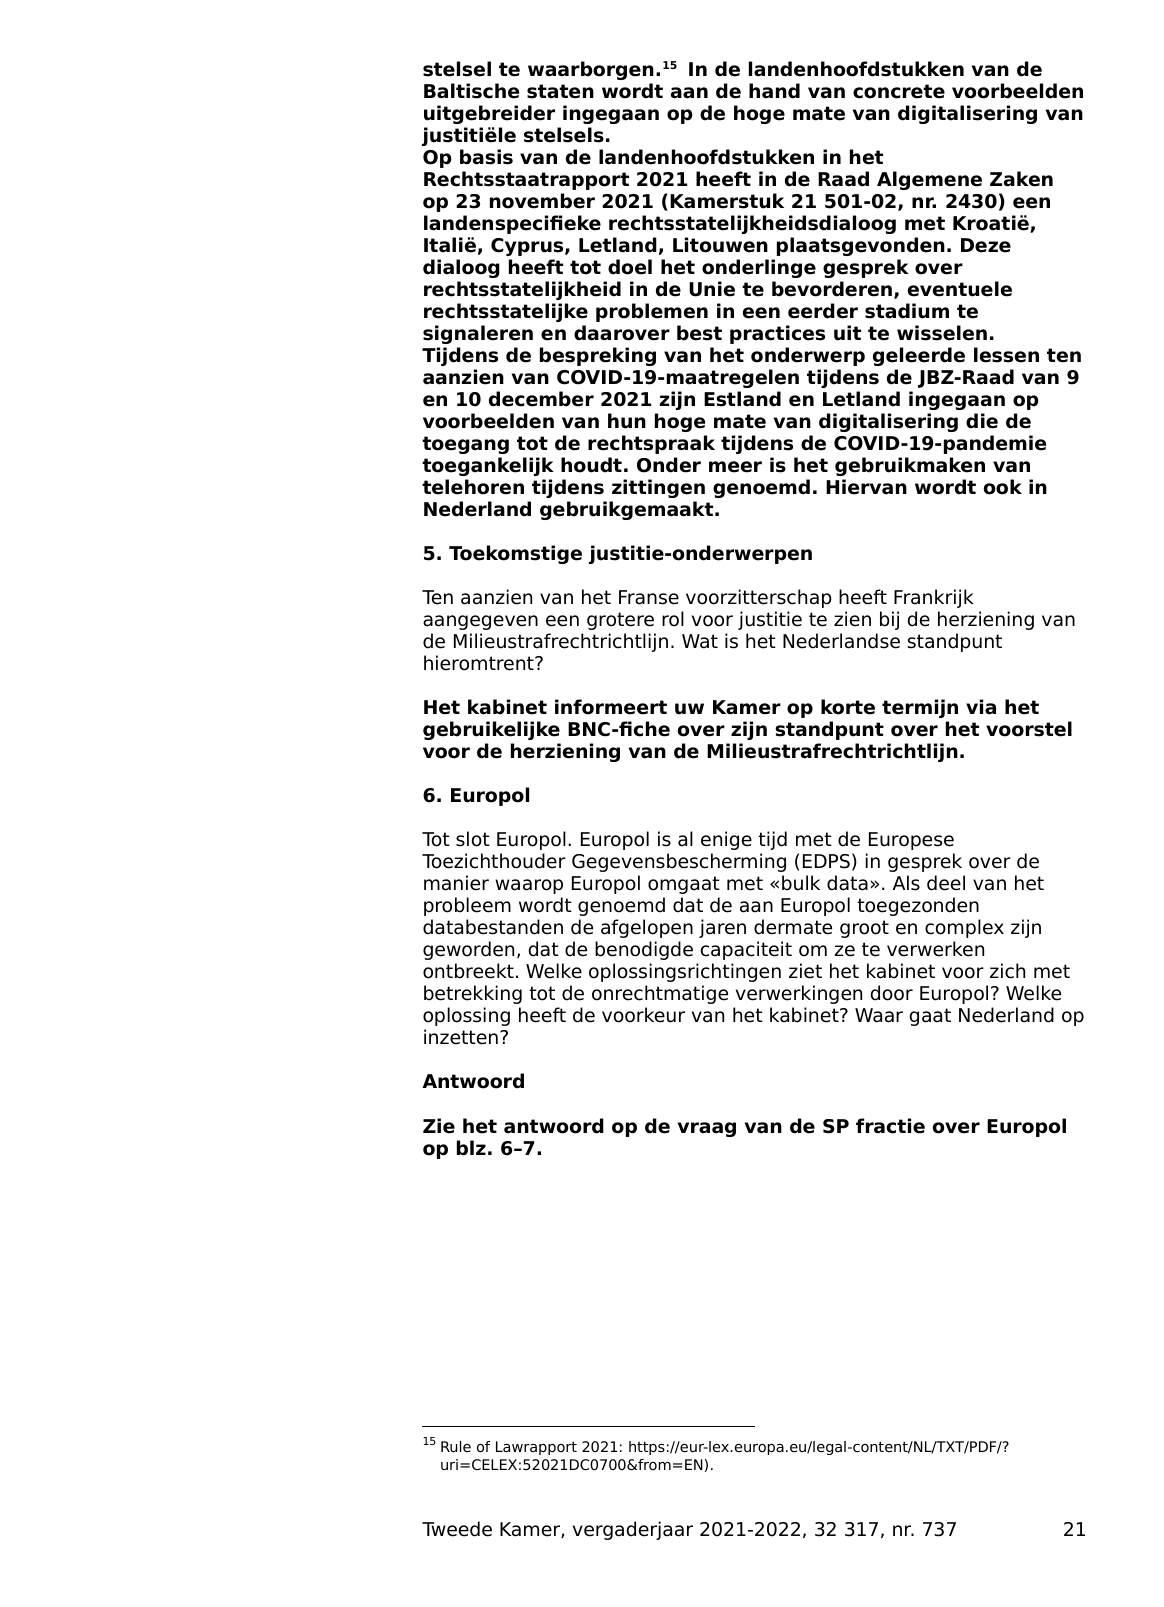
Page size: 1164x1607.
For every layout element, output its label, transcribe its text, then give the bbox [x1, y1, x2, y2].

text stelsel te waarborgen. In de landenhoofdstukken van de Baltische staten wordt aan de hand van concrete voorbeelden uitgebreider ingegaan op de hoge mate van digitalisering van justitiële stelsels. [422, 59, 1087, 147]
subtitle Antwoord [422, 1071, 1087, 1093]
subtitle 5. Toekomstige justitie-onderwerpen [422, 543, 1087, 565]
text Op basis van de landenhoofdstukken in het Rechtsstaatrapport 2021 heeft in de Raad Algemene Zaken op 23 november 2021 (Kamerstuk 21 501-02, nr. 2430) een landenspecifieke rechtsstatelijkheidsdialoog met Kroatië, Italië, Cyprus, Letland, Litouwen plaatsgevonden. Deze dialoog heeft tot doel het onderlinge gesprek over rechtsstatelijkheid in de Unie te bevorderen, eventuele rechtsstatelijke problemen in een eerder stadium te signaleren en daarover best practices uit te wisselen. [422, 147, 1087, 345]
text Het kabinet informeert uw Kamer op korte termijn via het gebruikelijke BNC-fiche over zijn standpunt over het voorstel voor de herziening van de Milieustrafrechtrichtlijn. [422, 697, 1087, 763]
text Tot slot Europol. Europol is al enige tijd met de Europese Toezichthouder Gegevensbescherming (EDPS) in gesprek over de manier waarop Europol omgaat met «bulk data». Als deel van het probleem wordt genoemd dat de aan Europol toegezonden databestanden de afgelopen jaren dermate groot en complex zijn geworden, dat de benodigde capaciteit om ze te verwerken ontbreekt. Welke oplossingsrichtingen ziet het kabinet voor zich met betrekking tot de onrechtmatige verwerkingen door Europol? Welke oplossing heeft de voorkeur van het kabinet? Waar gaat Nederland op inzetten? [422, 829, 1087, 1049]
subtitle 6. Europol [422, 785, 1087, 807]
text Rule of Lawrapport 2021: https://eur-lex.europa.eu/legal-content/NL/TXT/PDF/?uri=CELEX:52021DC0700&from=EN). [422, 1435, 1087, 1474]
text Tijdens de bespreking van het onderwerp geleerde lessen ten aanzien van COVID-19-maatregelen tijdens de JBZ-Raad van 9 en 10 december 2021 zijn Estland en Letland ingegaan op voorbeelden van hun hoge mate van digitalisering die de toegang tot de rechtspraak tijdens de COVID-19-pandemie toegankelijk houdt. Onder meer is het gebruikmaken van telehoren tijdens zittingen genoemd. Hiervan wordt ook in Nederland gebruikgemaakt. [422, 345, 1087, 521]
text Zie het antwoord op de vraag van de SP fractie over Europol op blz. 6–7. [422, 1116, 1087, 1159]
text Ten aanzien van het Franse voorzitterschap heeft Frankrijk aangegeven een grotere rol voor justitie te zien bij de herziening van de Milieustrafrechtrichtlijn. Wat is het Nederlandse standpunt hieromtrent? [422, 587, 1087, 675]
